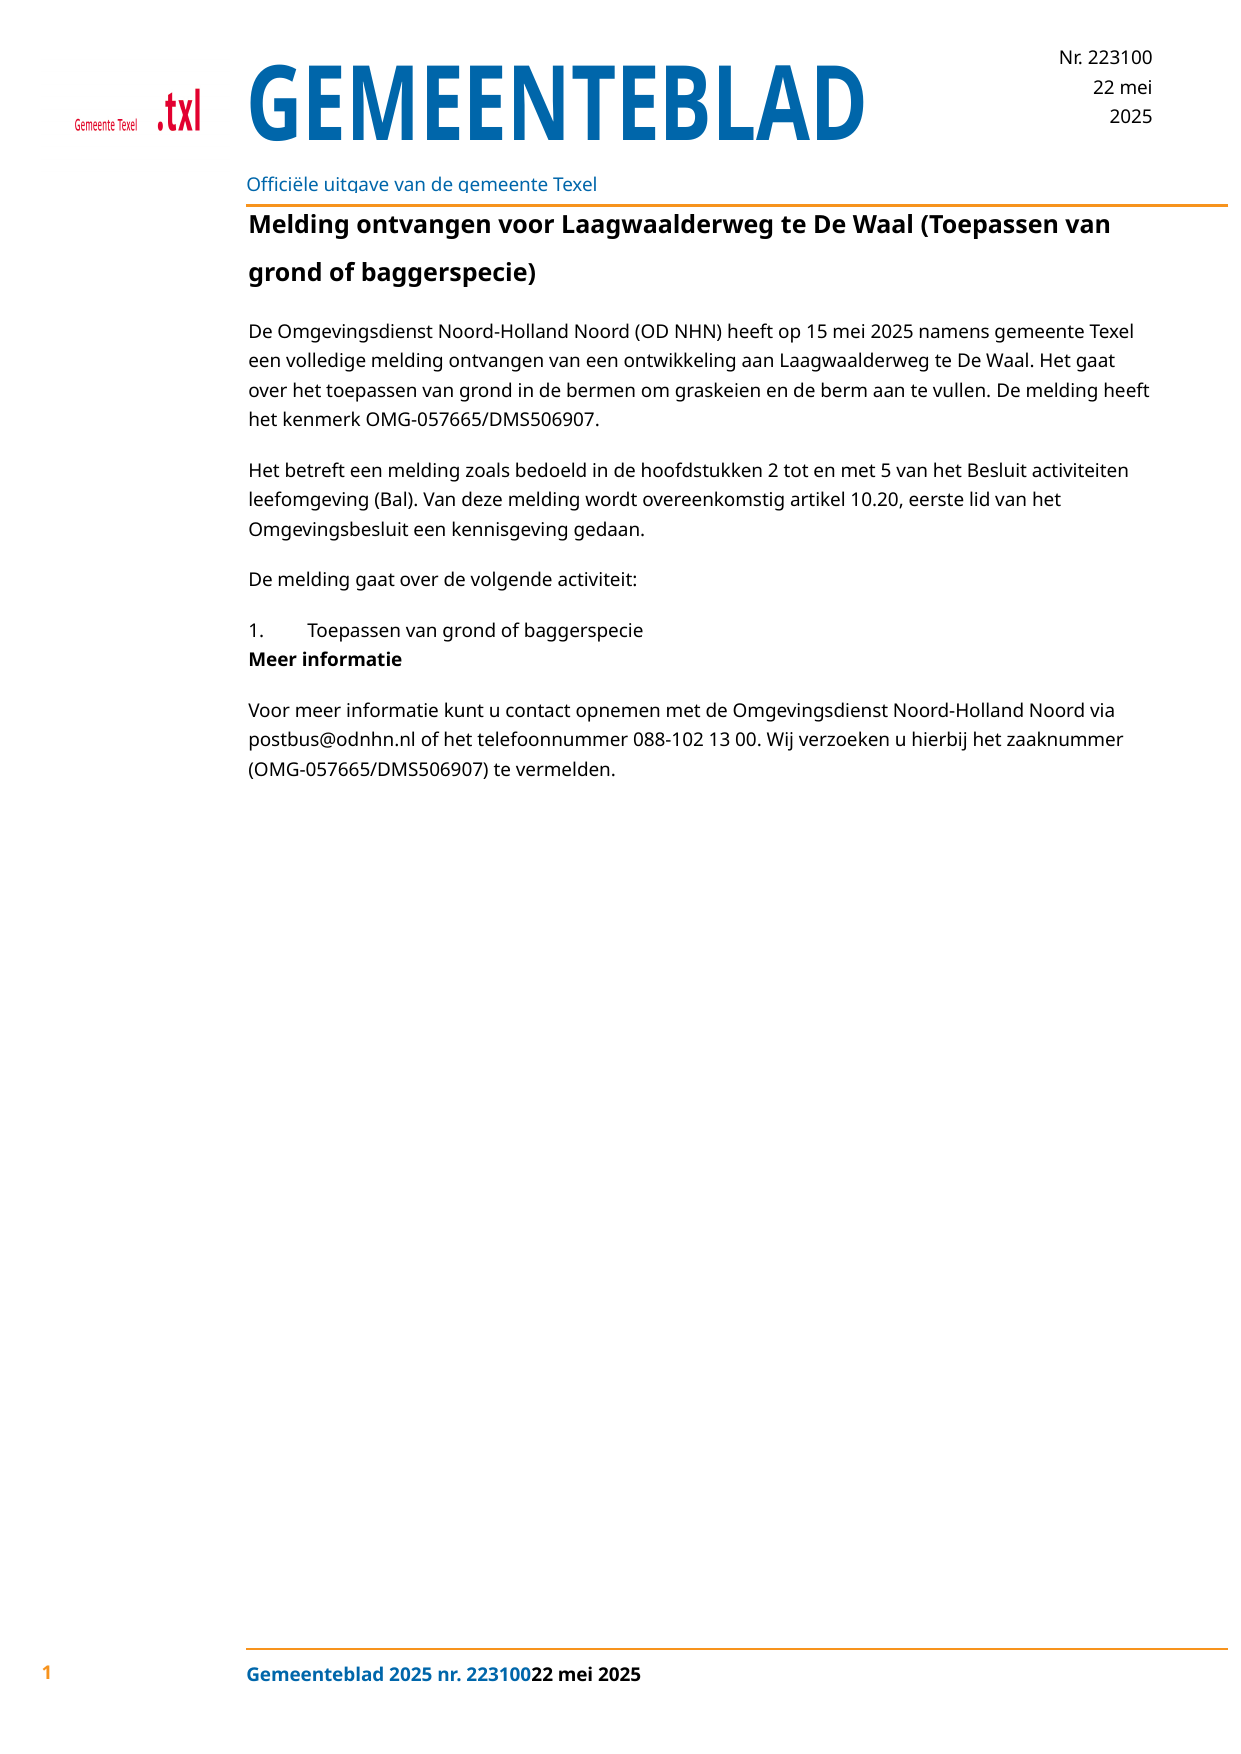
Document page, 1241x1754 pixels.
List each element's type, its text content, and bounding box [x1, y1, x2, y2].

text Melding ontvangen voor Laagwaalderweg te De Waal (Toepassen van grond of baggerspecie) [248, 207, 1152, 288]
text Voor meer informatie kunt u contact opnemen met de Omgevingsdienst Noord-Holland Noord via postbus@odnhn.nl of het telefoonnummer 088-102 13 00. Wij verzoeken u hierbij het zaaknummer (OMG-057665/DMS506907) te vermelden. [248, 697, 1152, 782]
text Meer informatie [248, 647, 1152, 672]
text De melding gaat over de volgende activiteit: [248, 567, 1152, 592]
text De Omgevingsdienst Noord-Holland Noord (OD NHN) heeft op 15 mei 2025 namens gemeente Texel een volledige melding ontvangen van een ontwikkeling aan Laagwaalderweg te De Waal. Het gaat over het toepassen van grond in de bermen om graskeien en de berm aan te vullen. De melding heeft het kenmerk OMG-057665/DMS506907. [248, 318, 1152, 432]
picture [41, 47, 231, 172]
list Toepassen van grond of baggerspecie [248, 617, 1152, 643]
text Het betreft een melding zoals bedoeld in de hoofdstukken 2 tot en met 5 van het Besluit activiteiten leefomgeving (Bal). Van deze melding wordt overeenkomstig artikel 10.20, eerste lid van het Omgevingsbesluit een kennisgeving gedaan. [248, 457, 1152, 542]
